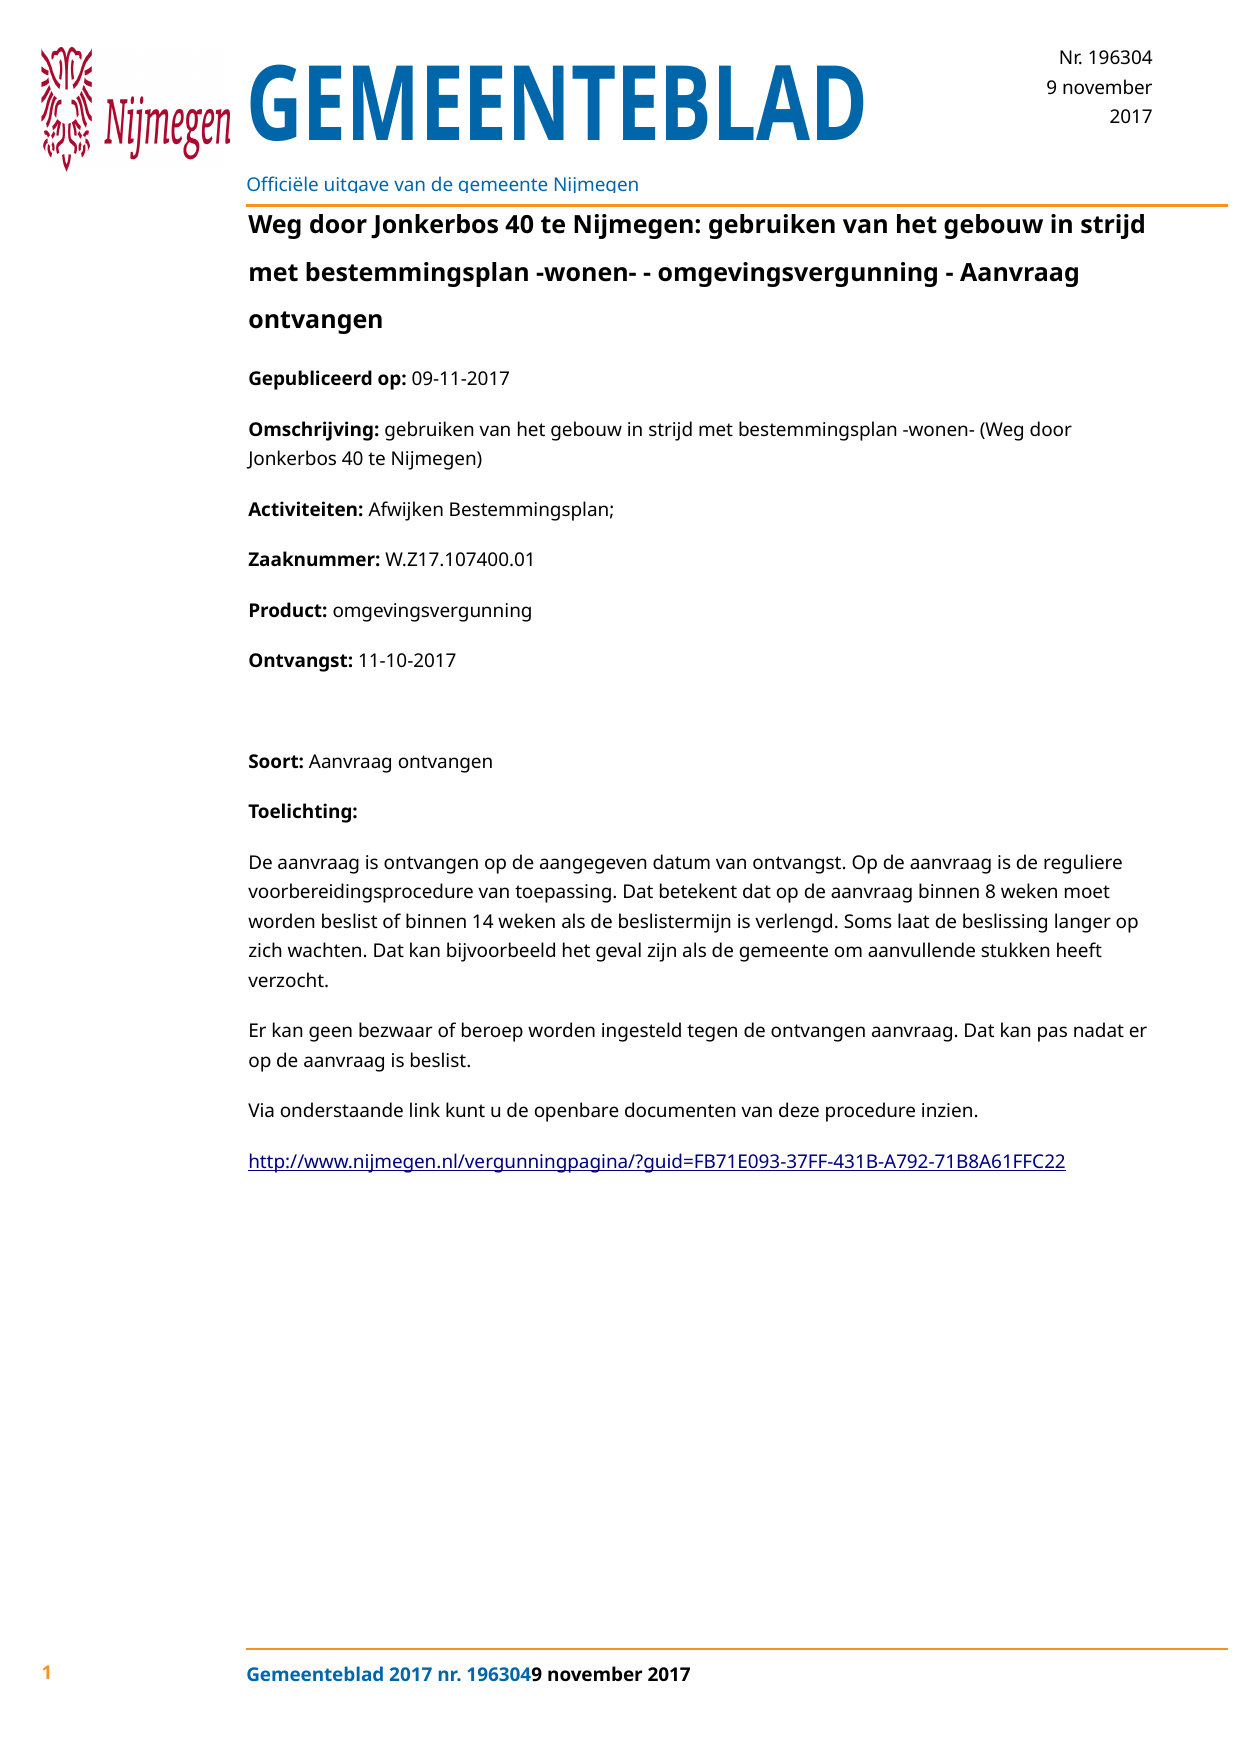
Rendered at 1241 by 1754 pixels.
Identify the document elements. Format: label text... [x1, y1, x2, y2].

text Product: omgevingsvergunning [248, 597, 1152, 622]
text Toelichting: [248, 798, 1152, 824]
picture [41, 47, 231, 172]
text Activiteiten: Afwijken Bestemmingsplan; [248, 496, 1152, 522]
text http://www.nijmegen.nl/vergunningpagina/?guid=FB71E093-37FF-431B-A792-71B8A61FFC22 [248, 1148, 1152, 1174]
text Er kan geen bezwaar of beroep worden ingesteld tegen de ontvangen aanvraag. Dat kan pas nadat er op de aanvraag is beslist. [248, 1018, 1152, 1073]
text De aanvraag is ontvangen op de aangegeven datum van ontvangst. Op de aanvraag is de reguliere voorbereidingsprocedure van toepassing. Dat betekent dat op de aanvraag binnen 8 weken moet worden beslist of binnen 14 weken als de beslistermijn is verlengd. Soms laat de beslissing langer op zich wachten. Dat kan bijvoorbeeld het geval zijn als de gemeente om aanvullende stukken heeft verzocht. [248, 849, 1152, 993]
text Soort: Aanvraag ontvangen [248, 748, 1152, 774]
text Gepubliceerd op: 09-11-2017 [248, 366, 1152, 391]
text Via onderstaande link kunt u de openbare documenten van deze procedure inzien. [248, 1098, 1152, 1123]
text Omschrijving: gebruiken van het gebouw in strijd met bestemmingsplan -wonen- (Weg door Jonkerbos 40 te Nijmegen) [248, 416, 1152, 471]
text Weg door Jonkerbos 40 te Nijmegen: gebruiken van het gebouw in strijd met bestemmingsplan -wonen- - omgevingsvergunning - Aanvraag ontvangen [248, 207, 1152, 336]
text Zaaknummer: W.Z17.107400.01 [248, 546, 1152, 572]
text Ontvangst: 11-10-2017 [248, 647, 1152, 673]
